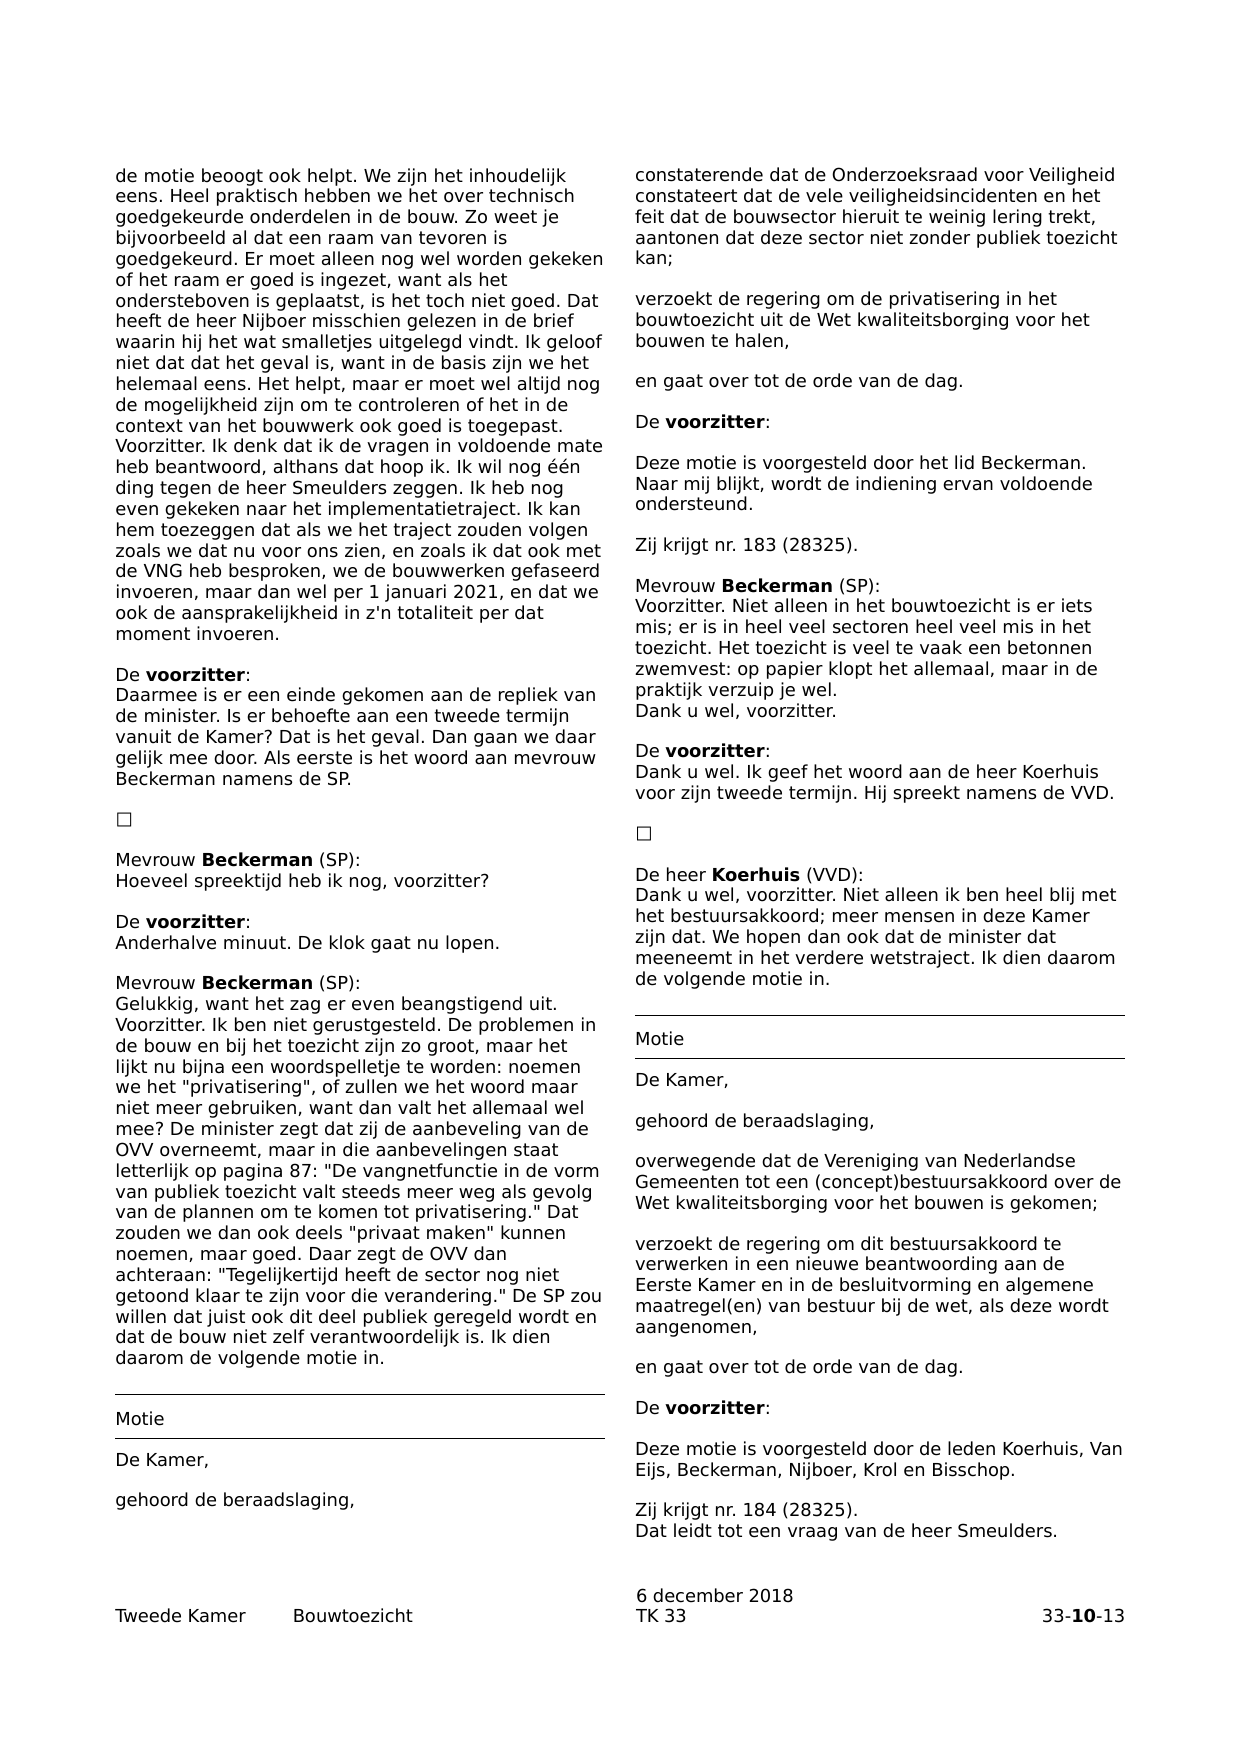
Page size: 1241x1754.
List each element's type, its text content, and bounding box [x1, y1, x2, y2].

text gehoord de beraadslaging, [115, 1490, 605, 1511]
text Zij krijgt nr. 183 (28325). [635, 535, 1125, 556]
text verzoekt de regering om dit bestuursakkoord te verwerken in een nieuwe beantwoording aan de Eerste Kamer en in de besluitvorming en algemene maatregel(en) van bestuur bij de wet, als deze wordt aangenomen, [635, 1233, 1125, 1337]
text overwegende dat de Vereniging van Nederlandse Gemeenten tot een (concept)bestuursakkoord over de Wet kwaliteitsborging voor het bouwen is gekomen; [635, 1151, 1125, 1213]
text verzoekt de regering om de privatisering in het bouwtoezicht uit de Wet kwaliteitsborging voor het bouwen te halen, [635, 289, 1125, 351]
text Gelukkig, want het zag er even beangstigend uit. [115, 994, 605, 1015]
text de motie beoogt ook helpt. We zijn het inhoudelijk eens. Heel praktisch hebben we het over technisch goedgekeurde onderdelen in de bouw. Zo weet je bijvoorbeeld al dat een raam van tevoren is goedgekeurd. Er moet alleen nog wel worden gekeken of het raam er goed is ingezet, want als het ondersteboven is geplaatst, is het toch niet goed. Dat heeft de heer Nijboer misschien gelezen in de brief waarin hij het wat smalletjes uitgelegd vindt. Ik geloof niet dat dat het geval is, want in de basis zijn we het helemaal eens. Het helpt, maar er moet wel altijd nog de mogelijkheid zijn om te controleren of het in de context van het bouwwerk ook goed is toegepast. [115, 165, 605, 436]
text De voorzitter: [115, 664, 605, 685]
text De Kamer, [115, 1449, 605, 1470]
text Voorzitter. Niet alleen in het bouwtoezicht is er iets mis; er is in heel veel sectoren heel veel mis in het toezicht. Het toezicht is veel te vaak een betonnen zwemvest: op papier klopt het allemaal, maar in de praktijk verzuip je wel. [635, 596, 1125, 700]
text Daarmee is er een einde gekomen aan de repliek van de minister. Is er behoefte aan een tweede termijn vanuit de Kamer? Dat is het geval. Dan gaan we daar gelijk mee door. Als eerste is het woord aan mevrouw Beckerman namens de SP. [115, 685, 605, 789]
text Hoeveel spreektijd heb ik nog, voorzitter? [115, 871, 605, 892]
text en gaat over tot de orde van de dag. [635, 371, 1125, 392]
text De voorzitter: [635, 412, 1125, 433]
text Dank u wel, voorzitter. Niet alleen ik ben heel blij met het bestuursakkoord; meer mensen in deze Kamer zijn dat. We hopen dan ook dat de minister dat meeneemt in het verdere wetstraject. Ik dien daarom de volgende motie in. [635, 885, 1125, 989]
text De voorzitter: [635, 741, 1125, 762]
text Motie [115, 1409, 605, 1429]
text De voorzitter: [115, 912, 605, 932]
text Mevrouw Beckerman (SP): [635, 576, 1125, 596]
text Zij krijgt nr. 184 (28325). [635, 1500, 1125, 1521]
text Deze motie is voorgesteld door het lid Beckerman. Naar mij blijkt, wordt de indiening ervan voldoende ondersteund. [635, 453, 1125, 515]
text Dank u wel, voorzitter. [635, 700, 1125, 721]
text Anderhalve minuut. De klok gaat nu lopen. [115, 932, 605, 953]
text ⬜ [115, 809, 605, 830]
text Mevrouw Beckerman (SP): [115, 850, 605, 871]
text Dat leidt tot een vraag van de heer Smeulders. [635, 1521, 1125, 1542]
text De heer Koerhuis (VVD): [635, 864, 1125, 885]
text Deze motie is voorgesteld door de leden Koerhuis, Van Eijs, Beckerman, Nijboer, Krol en Bisschop. [635, 1439, 1125, 1480]
text gehoord de beraadslaging, [635, 1111, 1125, 1131]
text en gaat over tot de orde van de dag. [635, 1357, 1125, 1378]
text De voorzitter: [635, 1398, 1125, 1419]
text ⬜ [635, 824, 1125, 844]
text De Kamer, [635, 1070, 1125, 1091]
text Motie [635, 1029, 1125, 1050]
text Dank u wel. Ik geef het woord aan de heer Koerhuis voor zijn tweede termijn. Hij spreekt namens de VVD. [635, 762, 1125, 804]
text constaterende dat de Onderzoeksraad voor Veiligheid constateert dat de vele veiligheidsincidenten en het feit dat de bouwsector hieruit te weinig lering trekt, aantonen dat deze sector niet zonder publiek toezicht kan; [635, 165, 1125, 269]
text Voorzitter. Ik ben niet gerustgesteld. De problemen in de bouw en bij het toezicht zijn zo groot, maar het lijkt nu bijna een woordspelletje te worden: noemen we het "privatisering", of zullen we het woord maar niet meer gebruiken, want dan valt het allemaal wel mee? De minister zegt dat zij de aanbeveling van de OVV overneemt, maar in die aanbevelingen staat letterlijk op pagina 87: "De vangnetfunctie in de vorm van publiek toezicht valt steeds meer weg als gevolg van de plannen om te komen tot privatisering." Dat zouden we dan ook deels "privaat maken" kunnen noemen, maar goed. Daar zegt de OVV dan achteraan: "Tegelijkertijd heeft de sector nog niet getoond klaar te zijn voor die verandering." De SP zou willen dat juist ook dit deel publiek geregeld wordt en dat de bouw niet zelf verantwoordelijk is. Ik dien daarom de volgende motie in. [115, 1015, 605, 1369]
text Voorzitter. Ik denk dat ik de vragen in voldoende mate heb beantwoord, althans dat hoop ik. Ik wil nog één ding tegen de heer Smeulders zeggen. Ik heb nog even gekeken naar het implementatietraject. Ik kan hem toezeggen dat als we het traject zouden volgen zoals we dat nu voor ons zien, en zoals ik dat ook met de VNG heb besproken, we de bouwwerken gefaseerd invoeren, maar dan wel per 1 januari 2021, en dat we ook de aansprakelijkheid in z'n totaliteit per dat moment invoeren. [115, 436, 605, 644]
text Mevrouw Beckerman (SP): [115, 973, 605, 994]
